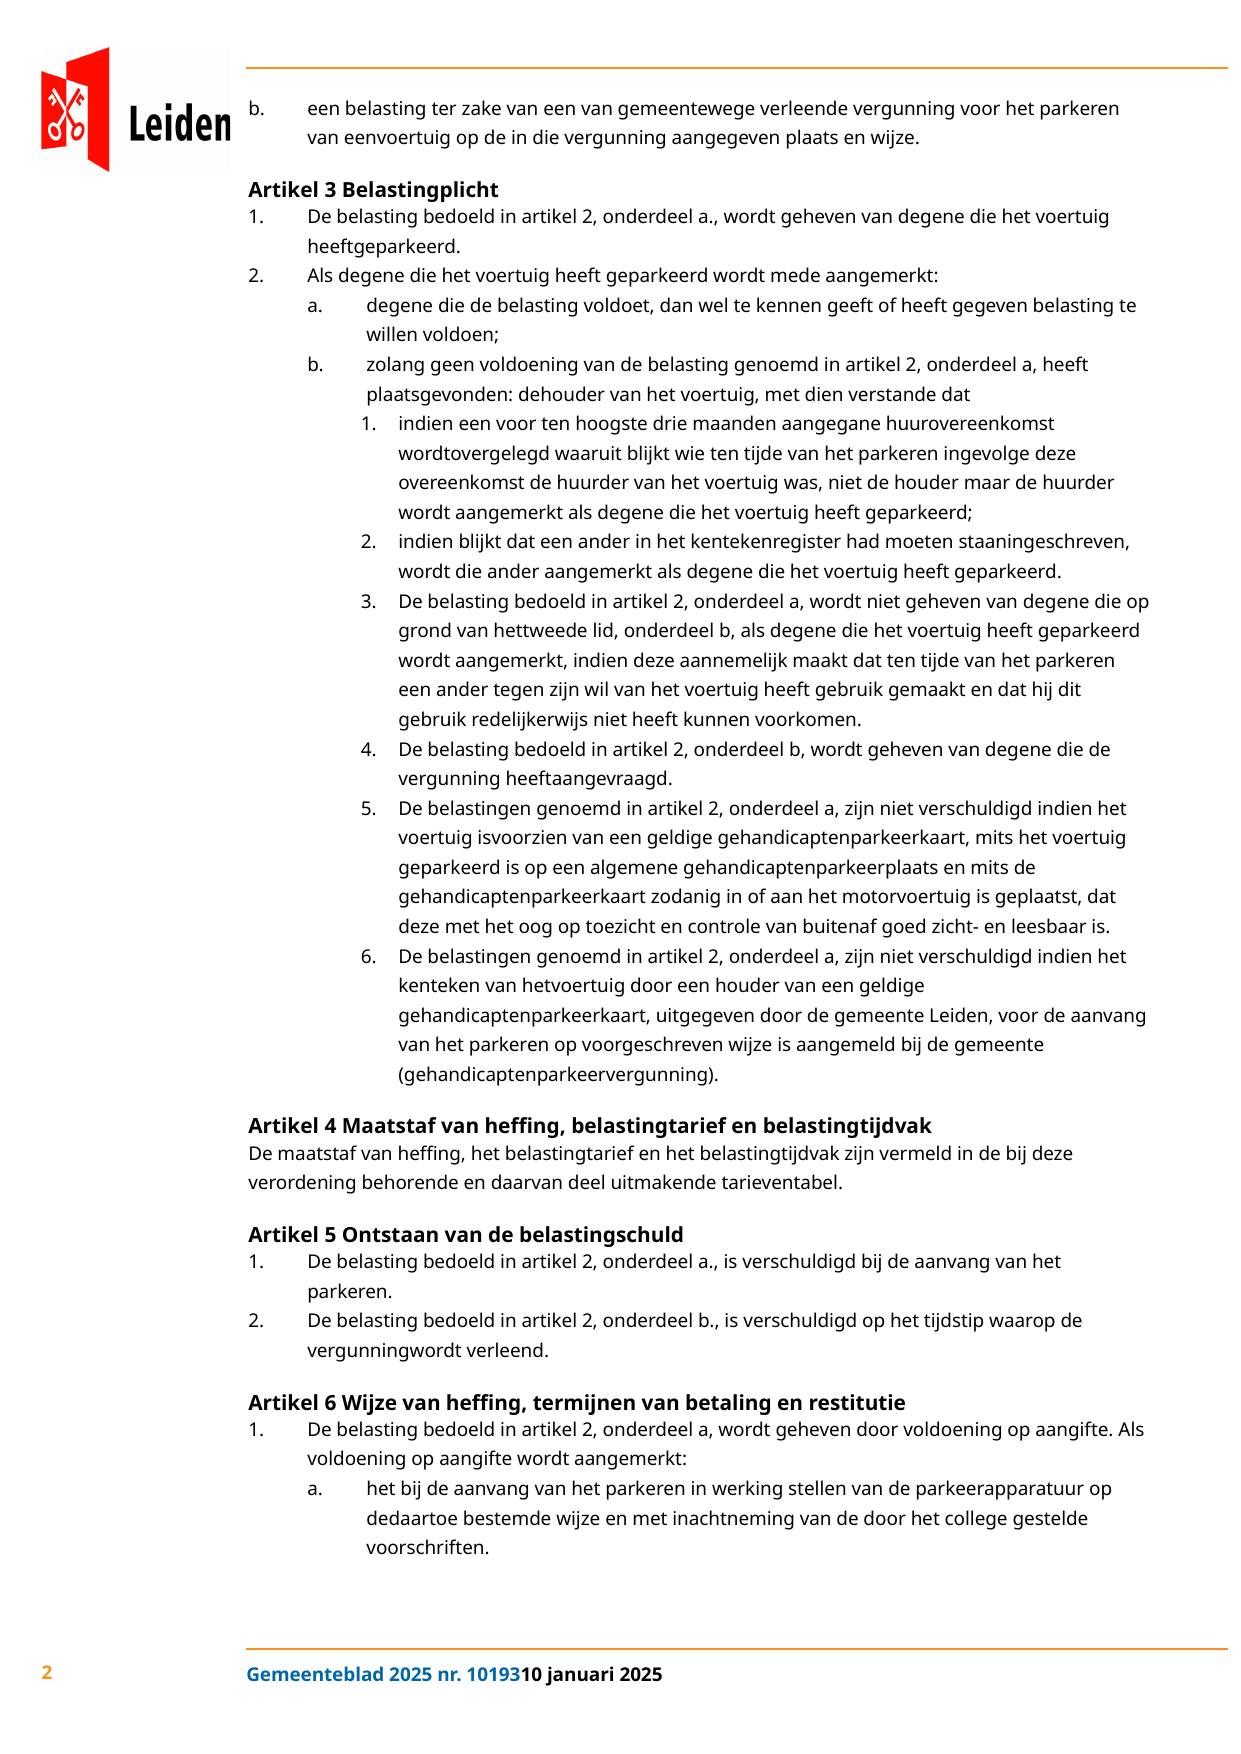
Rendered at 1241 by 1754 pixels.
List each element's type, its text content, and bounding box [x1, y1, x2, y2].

list Als degene die het voertuig heeft geparkeerd wordt mede aangemerkt: [248, 262, 1152, 288]
list zolang geen voldoening van de belasting genoemd in artikel 2, onderdeel a, heeft plaatsgevonden: dehouder van het voertuig, met dien verstande dat [307, 351, 1152, 406]
list een belasting ter zake van een van gemeentewege verleende vergunning voor het parkeren van eenvoertuig op de in die vergunning aangegeven plaats en wijze. [248, 95, 1152, 150]
text Artikel 6 Wijze van heffing, termijnen van betaling en restitutie [248, 1388, 1152, 1416]
text Artikel 4 Maatstaf van heffing, belastingtarief en belastingtijdvak [248, 1112, 1152, 1140]
text Artikel 5 Ontstaan van de belastingschuld [248, 1220, 1152, 1248]
text Artikel 3 Belastingplicht [248, 175, 1152, 203]
list De belasting bedoeld in artikel 2, onderdeel a, wordt niet geheven van degene die op grond van hettweede lid, onderdeel b, als degene die het voertuig heeft geparkeerd wordt aangemerkt, indien deze aannemelijk maakt dat ten tijde van het parkeren een ander tegen zijn wil van het voertuig heeft gebruik gemaakt en dat hij dit gebruik redelijkerwijs niet heeft kunnen voorkomen. [361, 588, 1152, 732]
list De belastingen genoemd in artikel 2, onderdeel a, zijn niet verschuldigd indien het voertuig isvoorzien van een geldige gehandicaptenparkeerkaart, mits het voertuig geparkeerd is op een algemene gehandicaptenparkeerplaats en mits de gehandicaptenparkeerkaart zodanig in of aan het motorvoertuig is geplaatst, dat deze met het oog op toezicht en controle van buitenaf goed zicht- en leesbaar is. [361, 795, 1152, 939]
list indien een voor ten hoogste drie maanden aangegane huurovereenkomst wordtovergelegd waaruit blijkt wie ten tijde van het parkeren ingevolge deze overeenkomst de huurder van het voertuig was, niet de houder maar de huurder wordt aangemerkt als degene die het voertuig heeft geparkeerd; [361, 410, 1152, 525]
list De belasting bedoeld in artikel 2, onderdeel b, wordt geheven van degene die de vergunning heeftaangevraagd. [361, 736, 1152, 791]
list De belasting bedoeld in artikel 2, onderdeel b., is verschuldigd op het tijdstip waarop de vergunningwordt verleend. [248, 1308, 1152, 1363]
picture [41, 47, 231, 172]
list De belasting bedoeld in artikel 2, onderdeel a, wordt geheven door voldoening op aangifte. Als voldoening op aangifte wordt aangemerkt: [248, 1416, 1152, 1471]
list De belasting bedoeld in artikel 2, onderdeel a., wordt geheven van degene die het voertuig heeftgeparkeerd. [248, 203, 1152, 258]
list degene die de belasting voldoet, dan wel te kennen geeft of heeft gegeven belasting te willen voldoen; [307, 292, 1152, 347]
list indien blijkt dat een ander in het kentekenregister had moeten staaningeschreven, wordt die ander aangemerkt als degene die het voertuig heeft geparkeerd. [361, 529, 1152, 584]
list De belastingen genoemd in artikel 2, onderdeel a, zijn niet verschuldigd indien het kenteken van hetvoertuig door een houder van een geldige gehandicaptenparkeerkaart, uitgegeven door de gemeente Leiden, voor de aanvang van het parkeren op voorgeschreven wijze is aangemeld bij de gemeente (gehandicaptenparkeervergunning). [361, 943, 1152, 1087]
list De belasting bedoeld in artikel 2, onderdeel a., is verschuldigd bij de aanvang van het parkeren. [248, 1248, 1152, 1304]
list het bij de aanvang van het parkeren in werking stellen van de parkeerapparatuur op dedaartoe bestemde wijze en met inachtneming van de door het college gestelde voorschriften. [307, 1475, 1152, 1560]
text De maatstaf van heffing, het belastingtarief en het belastingtijdvak zijn vermeld in de bij deze verordening behorende en daarvan deel uitmakende tarieventabel. [248, 1140, 1152, 1195]
